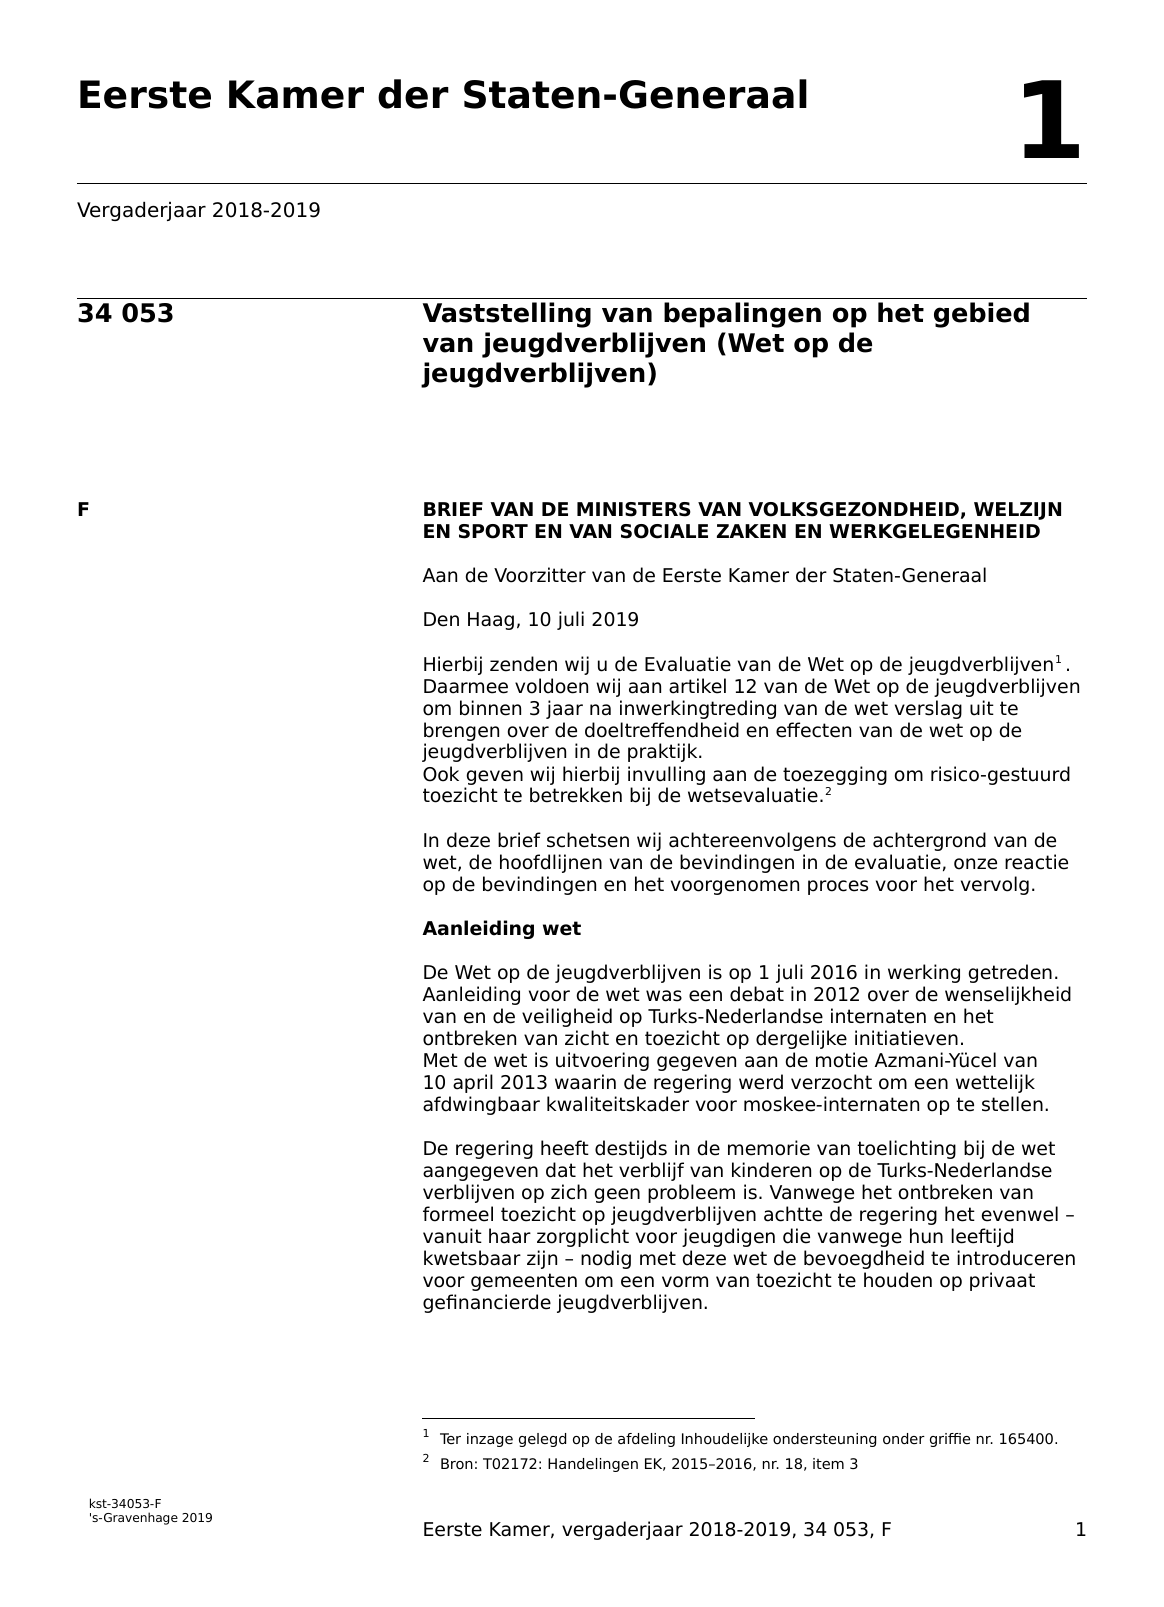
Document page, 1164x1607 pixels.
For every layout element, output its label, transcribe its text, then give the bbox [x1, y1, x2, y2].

subtitle 34 053 Vaststelling van bepalingen op het gebied van jeugdverblijven (Wet op de jeugdverblijven) [77, 299, 1087, 388]
text Aan de Voorzitter van de Eerste Kamer der Staten-Generaal [422, 565, 1087, 587]
text De Wet op de jeugdverblijven is op 1 juli 2016 in werking getreden. Aanleiding voor de wet was een debat in 2012 over de wenselijkheid van en de veiligheid op Turks-Nederlandse internaten en het ontbreken van zicht en toezicht op dergelijke initiatieven. [422, 962, 1087, 1050]
text Bron: T02172: Handelingen EK, 2015–2016, nr. 18, item 3 [422, 1452, 1087, 1474]
text 's-Gravenhage 2019 [88, 1511, 323, 1525]
table_header Eerste Kamer der Staten-Generaal [77, 59, 886, 183]
text Ook geven wij hierbij invulling aan de toezegging om risico-gestuurd toezicht te betrekken bij de wetsevaluatie. [422, 763, 1087, 807]
text Met de wet is uitvoering gegeven aan de motie Azmani-Yücel van 10 april 2013 waarin de regering werd verzocht om een wettelijk afdwingbaar kwaliteitskader voor moskee-internaten op te stellen. [422, 1050, 1087, 1116]
text De regering heeft destijds in de memorie van toelichting bij de wet aangegeven dat het verblijf van kinderen op de Turks-Nederlandse verblijven op zich geen probleem is. Vanwege het ontbreken van formeel toezicht op jeugdverblijven achtte de regering het evenwel – vanuit haar zorgplicht voor jeugdigen die vanwege hun leeftijd kwetsbaar zijn – nodig met deze wet de bevoegdheid te introduceren voor gemeenten om een vorm van toezicht te houden op privaat gefinancierde jeugdverblijven. [422, 1138, 1087, 1314]
text In deze brief schetsen wij achtereenvolgens de achtergrond van de wet, de hoofdlijnen van de bevindingen in de evaluatie, onze reactie op de bevindingen en het voorgenomen proces voor het vervolg. [422, 829, 1087, 896]
table_cell Vergaderjaar 2018-2019 [77, 184, 1087, 298]
subtitle F BRIEF VAN DE MINISTERS VAN VOLKSGEZONDHEID, WELZIJN EN SPORT EN VAN SOCIALE ZAKEN EN WERKGELEGENHEID [77, 499, 1087, 543]
text Hierbij zenden wij u de Evaluatie van de Wet op de jeugdverblijven. Daarmee voldoen wij aan artikel 12 van de Wet op de jeugdverblijven om binnen 3 jaar na inwerkingtreding van de wet verslag uit te brengen over de doeltreffendheid en effecten van de wet op de jeugdverblijven in de praktijk. [422, 653, 1087, 763]
text Ter inzage gelegd op de afdeling Inhoudelijke ondersteuning onder griffie nr. 165400. [422, 1427, 1087, 1449]
table_header 1 [886, 59, 1087, 183]
text kst-34053-F [88, 1497, 323, 1511]
subtitle Aanleiding wet [422, 918, 1087, 940]
text Den Haag, 10 juli 2019 [422, 609, 1087, 631]
